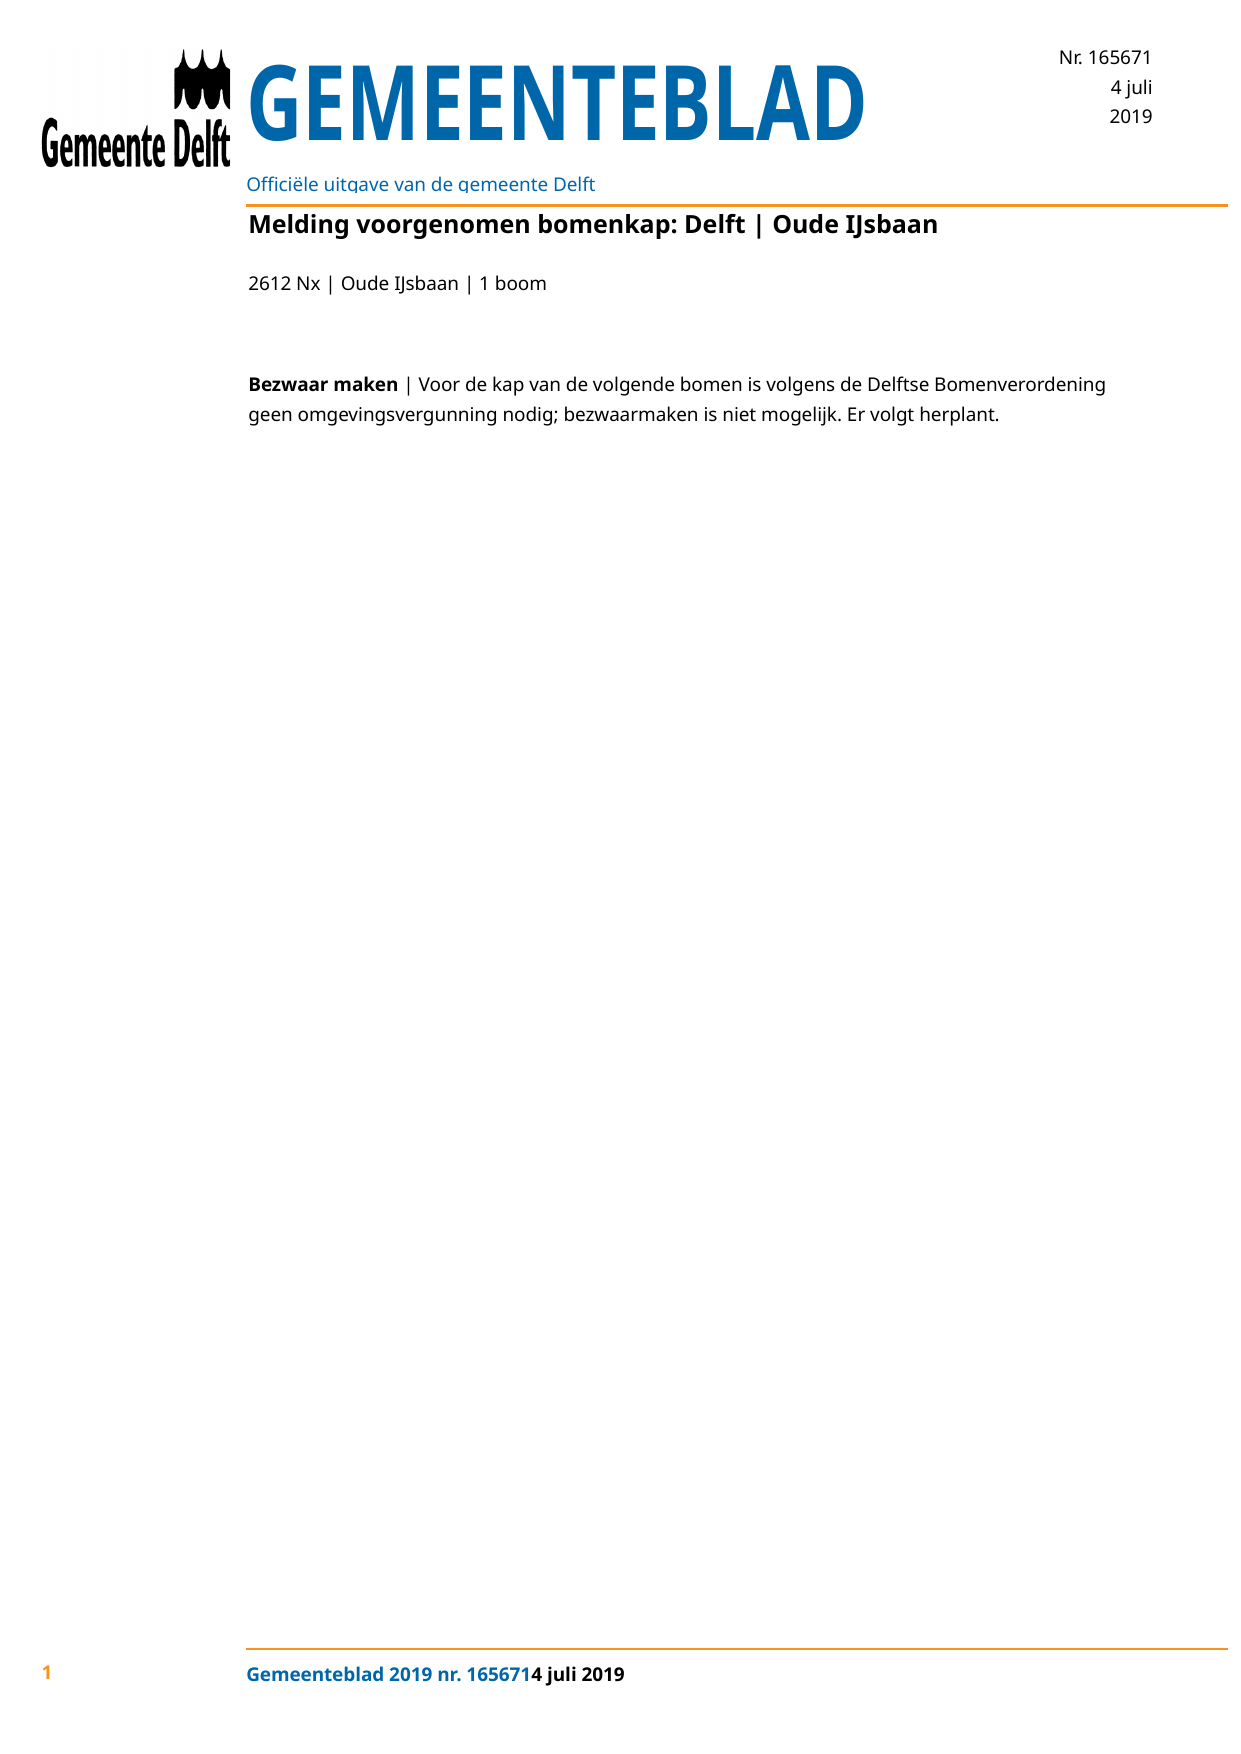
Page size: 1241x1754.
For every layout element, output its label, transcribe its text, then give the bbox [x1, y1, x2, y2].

picture [41, 47, 231, 172]
text Bezwaar maken | Voor de kap van de volgende bomen is volgens de Delftse Bomenverordening geen omgevingsvergunning nodig; bezwaarmaken is niet mogelijk. Er volgt herplant. [248, 371, 1152, 426]
text 2612 Nx | Oude IJsbaan | 1 boom [248, 270, 1152, 296]
text Melding voorgenomen bomenkap: Delft | Oude IJsbaan [248, 207, 1152, 241]
